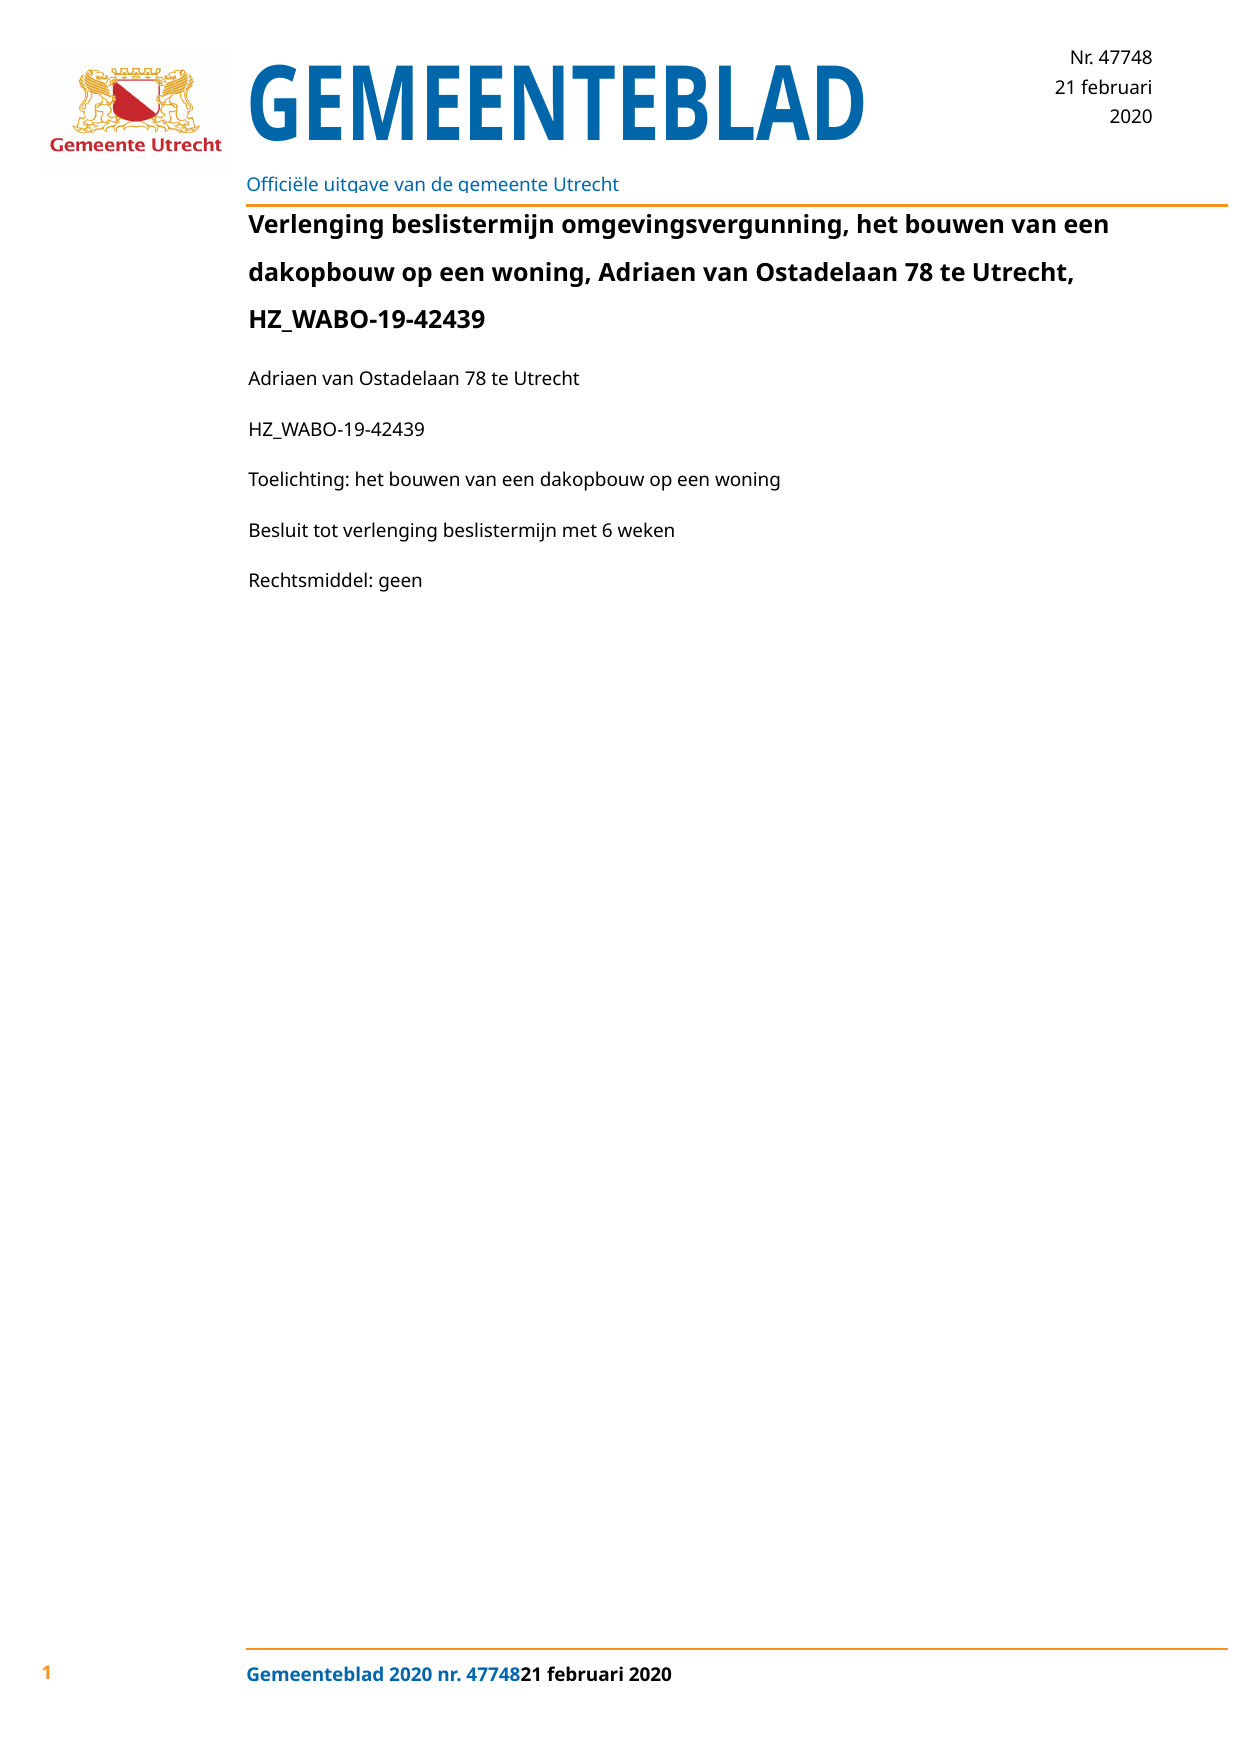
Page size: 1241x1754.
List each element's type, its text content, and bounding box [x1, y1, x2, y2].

text Adriaen van Ostadelaan 78 te Utrecht [248, 366, 1152, 391]
text Toelichting: het bouwen van een dakopbouw op een woning [248, 466, 1152, 492]
text HZ_WABO-19-42439 [248, 416, 1152, 442]
text Rechtsmiddel: geen [248, 567, 1152, 593]
text Verlenging beslistermijn omgevingsvergunning, het bouwen van een dakopbouw op een woning, Adriaen van Ostadelaan 78 te Utrecht, HZ_WABO-19-42439 [248, 207, 1152, 336]
picture [41, 47, 231, 172]
text Besluit tot verlenging beslistermijn met 6 weken [248, 517, 1152, 542]
